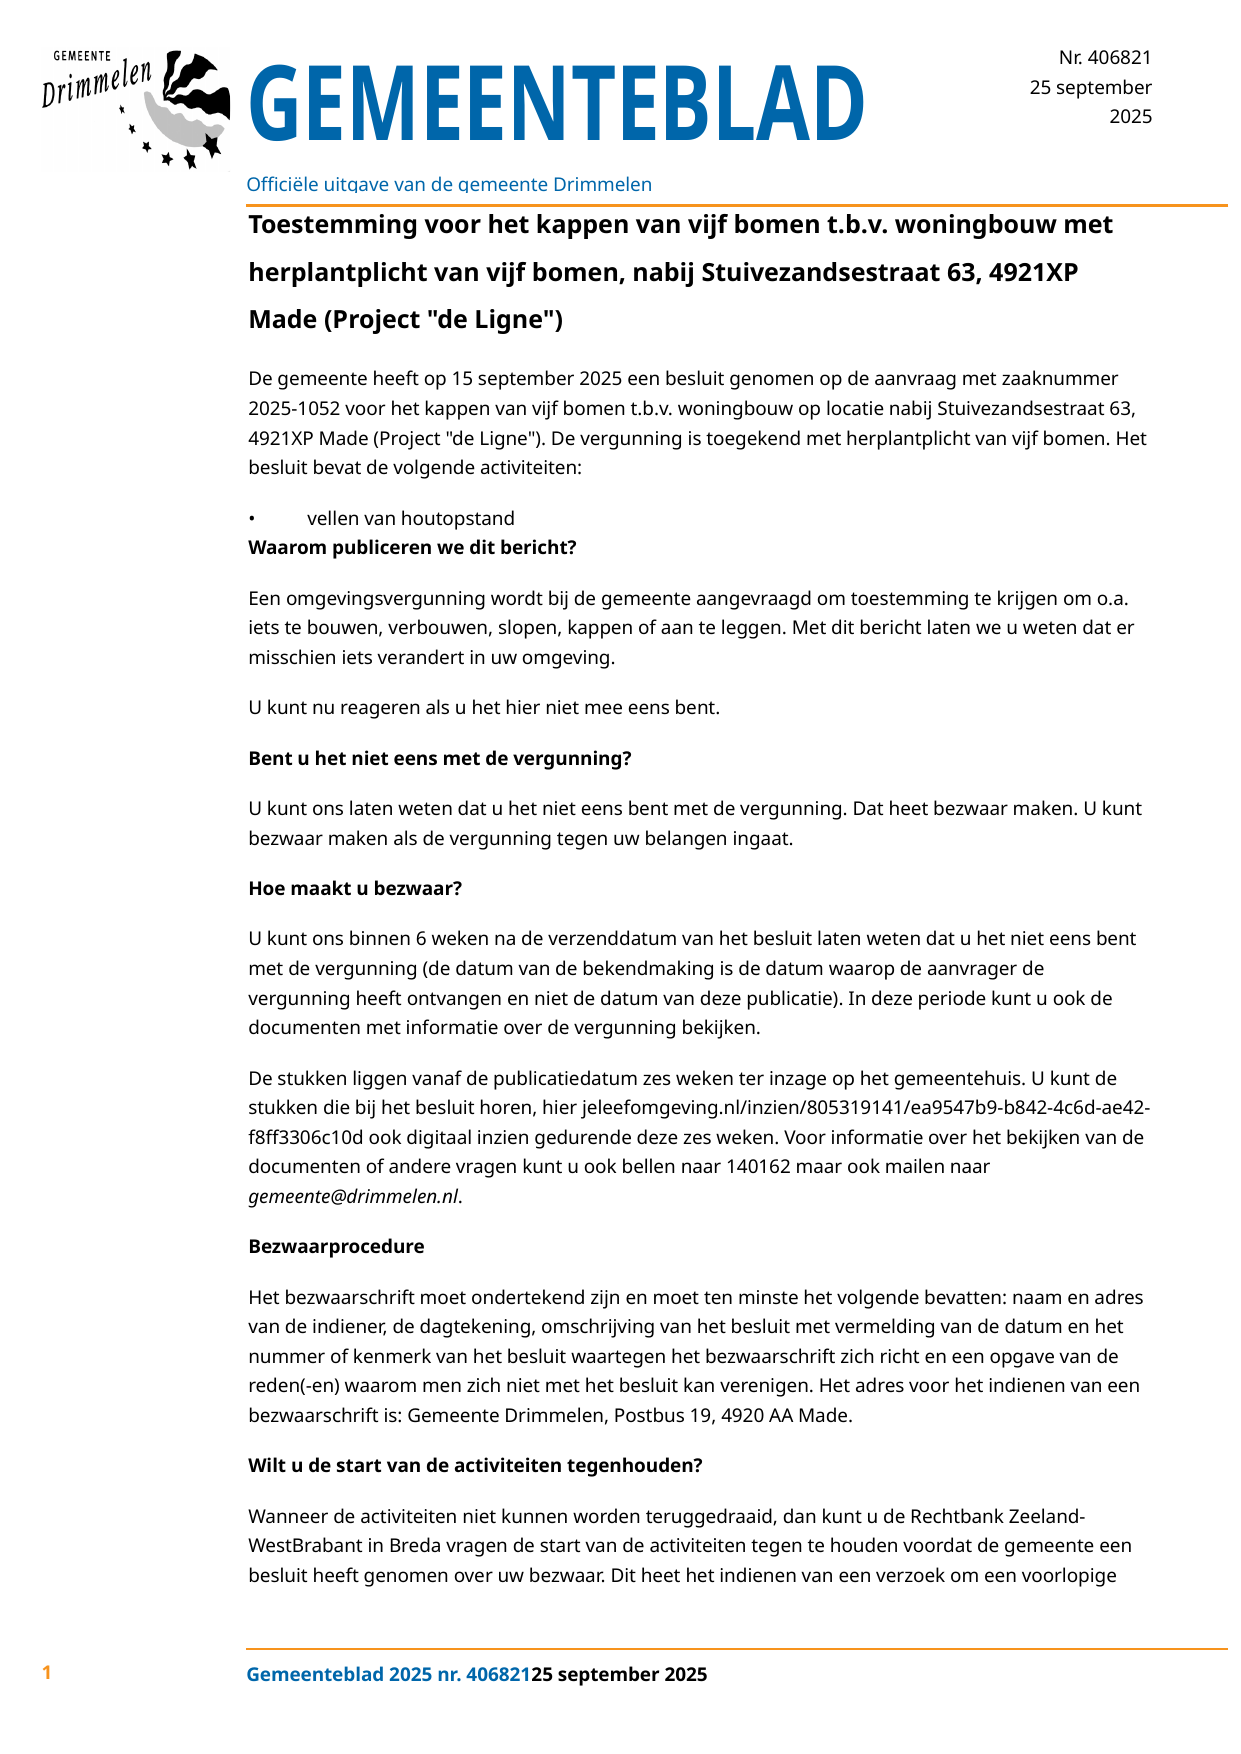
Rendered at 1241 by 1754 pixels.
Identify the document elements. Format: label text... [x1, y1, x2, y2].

text U kunt ons laten weten dat u het niet eens bent met de vergunning. Dat heet bezwaar maken. U kunt bezwaar maken als de vergunning tegen uw belangen ingaat. [248, 795, 1152, 850]
text Bent u het niet eens met de vergunning? [248, 745, 1152, 770]
text Toestemming voor het kappen van vijf bomen t.b.v. woningbouw met herplantplicht van vijf bomen, nabij Stuivezandsestraat 63, 4921XP Made (Project "de Ligne") [248, 207, 1152, 336]
text U kunt nu reageren als u het hier niet mee eens bent. [248, 694, 1152, 720]
text Bezwaarprocedure [248, 1233, 1152, 1259]
text Wanneer de activiteiten niet kunnen worden teruggedraaid, dan kunt u de Rechtbank Zeeland-WestBrabant in Breda vragen de start van de activiteiten tegen te houden voordat de gemeente een besluit heeft genomen over uw bezwaar. Dit heet het indienen van een verzoek om een voorlopige [248, 1503, 1152, 1588]
list vellen van houtopstand [248, 505, 1152, 530]
text Het bezwaarschrift moet ondertekend zijn en moet ten minste het volgende bevatten: naam en adres van de indiener, de dagtekening, omschrijving van het besluit met vermelding van de datum en het nummer of kenmerk van het besluit waartegen het bezwaarschrift zich richt en een opgave van de reden(-en) waarom men zich niet met het besluit kan verenigen. Het adres voor het indienen van een bezwaarschrift is: Gemeente Drimmelen, Postbus 19, 4920 AA Made. [248, 1284, 1152, 1428]
picture [41, 47, 231, 172]
text Waarom publiceren we dit bericht? [248, 534, 1152, 560]
text De stukken liggen vanaf de publicatiedatum zes weken ter inzage op het gemeentehuis. U kunt de stukken die bij het besluit horen, hier jeleefomgeving.nl/inzien/805319141/ea9547b9-b842-4c6d-ae42-f8ff3306c10d ook digitaal inzien gedurende deze zes weken. Voor informatie over het bekijken van de documenten of andere vragen kunt u ook bellen naar 140162 maar ook mailen naar gemeente@drimmelen.nl. [248, 1065, 1152, 1209]
text Hoe maakt u bezwaar? [248, 875, 1152, 901]
text De gemeente heeft op 15 september 2025 een besluit genomen op de aanvraag met zaaknummer 2025-1052 voor het kappen van vijf bomen t.b.v. woningbouw op locatie nabij Stuivezandsestraat 63, 4921XP Made (Project "de Ligne"). De vergunning is toegekend met herplantplicht van vijf bomen. Het besluit bevat de volgende activiteiten: [248, 366, 1152, 480]
text Wilt u de start van de activiteiten tegenhouden? [248, 1453, 1152, 1478]
text U kunt ons binnen 6 weken na de verzenddatum van het besluit laten weten dat u het niet eens bent met de vergunning (de datum van de bekendmaking is de datum waarop de aanvrager de vergunning heeft ontvangen en niet de datum van deze publicatie). In deze periode kunt u ook de documenten met informatie over de vergunning bekijken. [248, 926, 1152, 1040]
text Een omgevingsvergunning wordt bij de gemeente aangevraagd om toestemming te krijgen om o.a. iets te bouwen, verbouwen, slopen, kappen of aan te leggen. Met dit bericht laten we u weten dat er misschien iets verandert in uw omgeving. [248, 585, 1152, 669]
